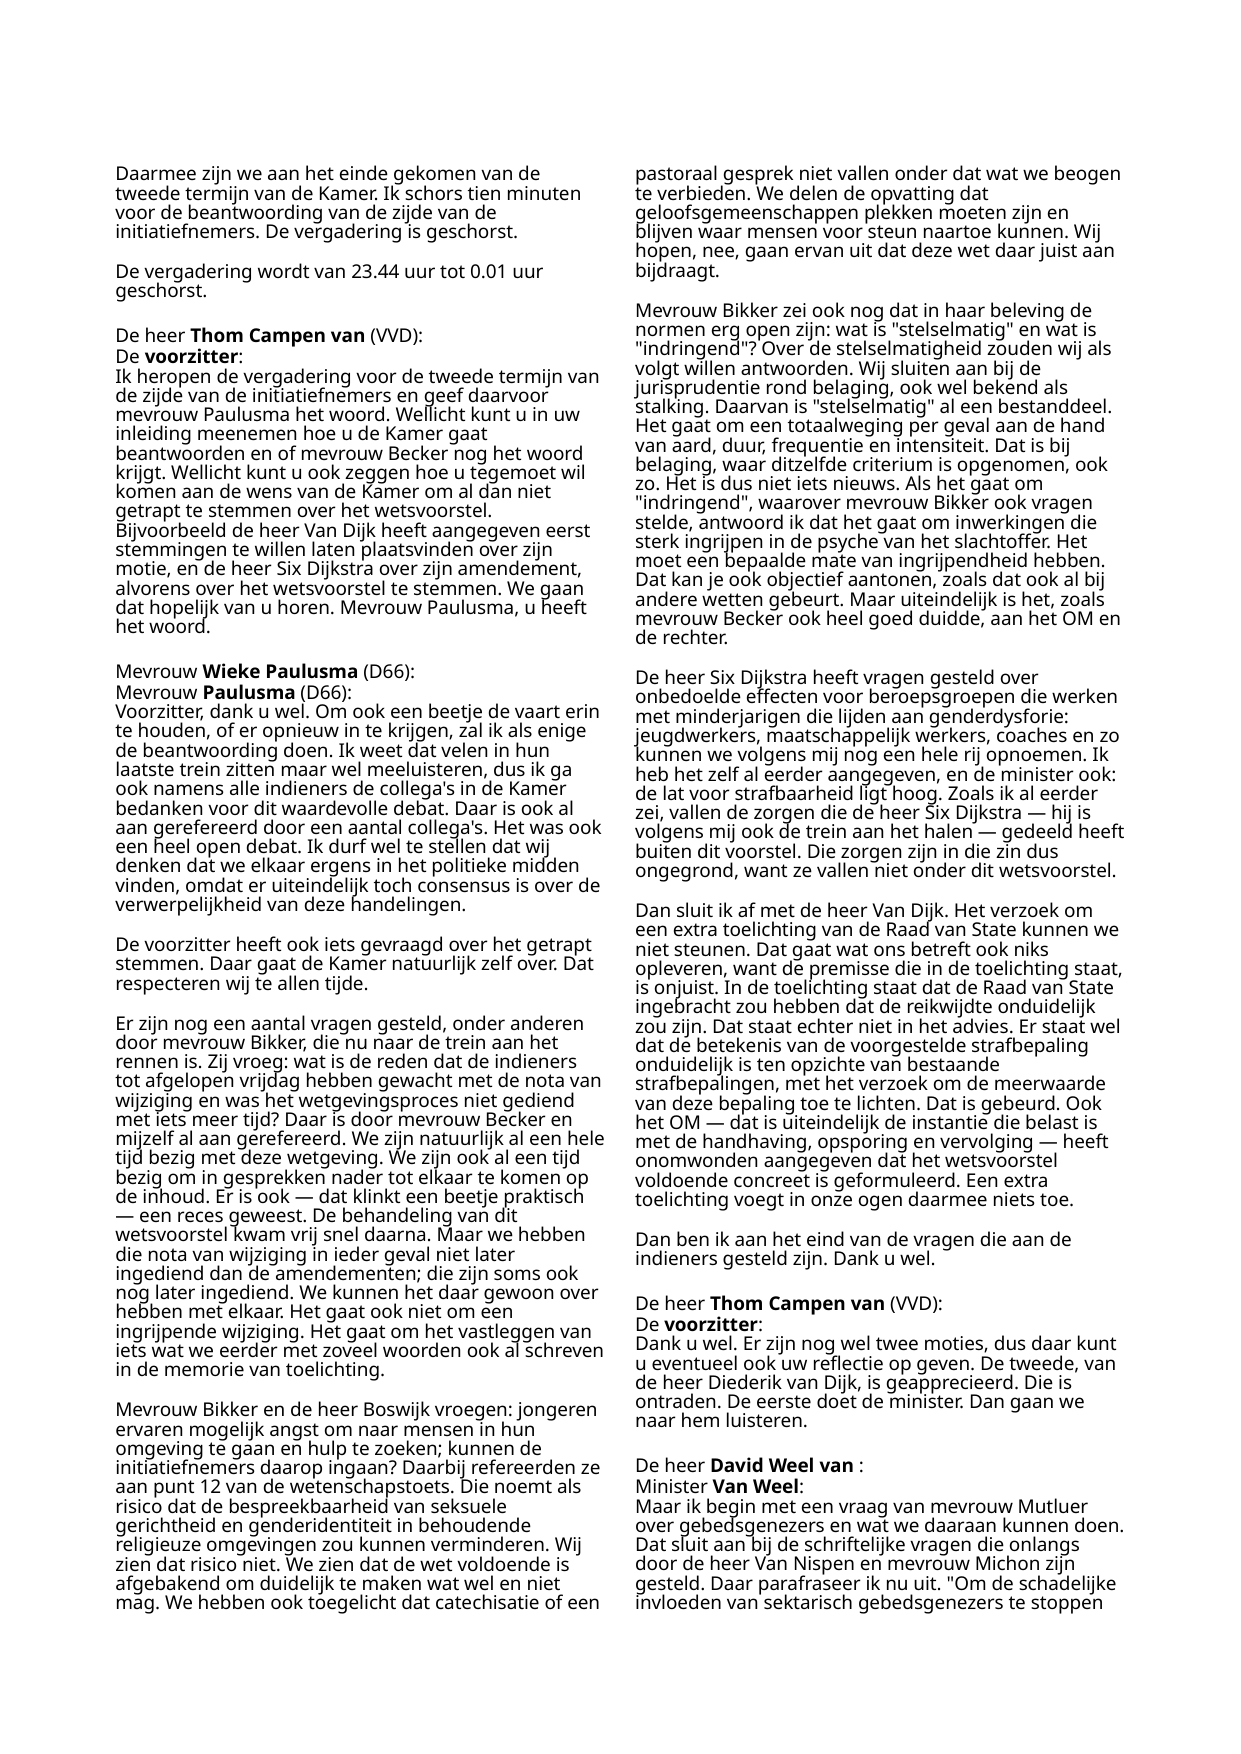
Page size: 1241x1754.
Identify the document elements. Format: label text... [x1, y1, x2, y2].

text De voorzitter: [635, 1316, 1125, 1335]
text Dan sluit ik af met de heer Van Dijk. Het verzoek om een extra toelichting van de Raad van State kunnen we niet steunen. Dat gaat wat ons betreft ook niks opleveren, want de premisse die in de toelichting staat, is onjuist. In de toelichting staat dat de Raad van State ingebracht zou hebben dat de reikwijdte onduidelijk zou zijn. Dat staat echter niet in het advies. Er staat wel dat de betekenis van de voorgestelde strafbepaling onduidelijk is ten opzichte van bestaande strafbepalingen, met het verzoek om de meerwaarde van deze bepaling toe te lichten. Dat is gebeurd. Ook het OM — dat is uiteindelijk de instantie die belast is met de handhaving, opsporing en vervolging — heeft onomwonden aangegeven dat het wetsvoorstel voldoende concreet is geformuleerd. Een extra toelichting voegt in onze ogen daarmee niets toe. [635, 902, 1125, 1210]
text Mevrouw Wieke Paulusma (D66): [115, 658, 605, 684]
text Er zijn nog een aantal vragen gesteld, onder anderen door mevrouw Bikker, die nu naar de trein aan het rennen is. Zij vroeg: wat is de reden dat de indieners tot afgelopen vrijdag hebben gewacht met de nota van wijziging en was het wetgevingsproces niet gediend met iets meer tijd? Daar is door mevrouw Becker en mijzelf al aan gerefereerd. We zijn natuurlijk al een hele tijd bezig met deze wetgeving. We zijn ook al een tijd bezig om in gesprekken nader tot elkaar te komen op de inhoud. Er is ook — dat klinkt een beetje praktisch — een reces geweest. De behandeling van dit wetsvoorstel kwam vrij snel daarna. Maar we hebben die nota van wijziging in ieder geval niet later ingediend dan de amendementen; die zijn soms ook nog later ingediend. We kunnen het daar gewoon over hebben met elkaar. Het gaat ook niet om een ingrijpende wijziging. Het gaat om het vastleggen van iets wat we eerder met zoveel woorden ook al schreven in de memorie van toelichting. [115, 1014, 605, 1381]
text pastoraal gesprek niet vallen onder dat wat we beogen te verbieden. We delen de opvatting dat geloofsgemeenschappen plekken moeten zijn en blijven waar mensen voor steun naartoe kunnen. Wij hopen, nee, gaan ervan uit dat deze wet daar juist aan bijdraagt. [635, 165, 1125, 281]
text Dan ben ik aan het eind van de vragen die aan de indieners gesteld zijn. Dank u wel. [635, 1231, 1125, 1269]
text Mevrouw Paulusma (D66): [115, 684, 605, 703]
text Mevrouw Bikker zei ook nog dat in haar beleving de normen erg open zijn: wat is "stelselmatig" en wat is "indringend"? Over de stelselmatigheid zouden wij als volgt willen antwoorden. Wij sluiten aan bij de jurisprudentie rond belaging, ook wel bekend als stalking. Daarvan is "stelselmatig" al een bestanddeel. Het gaat om een totaalweging per geval aan de hand van aard, duur, frequentie en intensiteit. Dat is bij belaging, waar ditzelfde criterium is opgenomen, ook zo. Het is dus niet iets nieuws. Als het gaat om "indringend", waarover mevrouw Bikker ook vragen stelde, antwoord ik dat het gaat om inwerkingen die sterk ingrijpen in de psyche van het slachtoffer. Het moet een bepaalde mate van ingrijpendheid hebben. Dat kan je ook objectief aantonen, zoals dat ook al bij andere wetten gebeurt. Maar uiteindelijk is het, zoals mevrouw Becker ook heel goed duidde, aan het OM en de rechter. [635, 302, 1125, 648]
text De heer Six Dijkstra heeft vragen gesteld over onbedoelde effecten voor beroepsgroepen die werken met minderjarigen die lijden aan genderdysforie: jeugdwerkers, maatschappelijk werkers, coaches en zo kunnen we volgens mij nog een hele rij opnoemen. Ik heb het zelf al eerder aangegeven, en de minister ook: de lat voor strafbaarheid ligt hoog. Zoals ik al eerder zei, vallen de zorgen die de heer Six Dijkstra — hij is volgens mij ook de trein aan het halen — gedeeld heeft buiten dit voorstel. Die zorgen zijn in die zin dus ongegrond, want ze vallen niet onder dit wetsvoorstel. [635, 669, 1125, 881]
text Mevrouw Bikker en de heer Boswijk vroegen: jongeren ervaren mogelijk angst om naar mensen in hun omgeving te gaan en hulp te zoeken; kunnen de initiatiefnemers daarop ingaan? Daarbij refereerden ze aan punt 12 van de wetenschapstoets. Die noemt als risico dat de bespreekbaarheid van seksuele gerichtheid en genderidentiteit in behoudende religieuze omgevingen zou kunnen verminderen. Wij zien dat risico niet. We zien dat de wet voldoende is afgebakend om duidelijk te maken wat wel en niet mag. We hebben ook toegelicht dat catechisatie of een [115, 1401, 605, 1613]
text De heer David Weel van : [635, 1453, 1125, 1478]
text Minister Van Weel: [635, 1478, 1125, 1498]
text Maar ik begin met een vraag van mevrouw Mutluer over gebedsgenezers en wat we daaraan kunnen doen. Dat sluit aan bij de schriftelijke vragen die onlangs door de heer Van Nispen en mevrouw Michon zijn gesteld. Daar parafraseer ik nu uit. "Om de schadelijke invloeden van sektarisch gebedsgenezers te stoppen [635, 1498, 1125, 1613]
text De heer Thom Campen van (VVD): [115, 323, 605, 348]
text De vergadering wordt van 23.44 uur tot 0.01 uur geschorst. [115, 263, 605, 302]
text De voorzitter: [115, 348, 605, 368]
text De voorzitter heeft ook iets gevraagd over het getrapt stemmen. Daar gaat de Kamer natuurlijk zelf over. Dat respecteren wij te allen tijde. [115, 936, 605, 994]
text Voorzitter, dank u wel. Om ook een beetje de vaart erin te houden, of er opnieuw in te krijgen, zal ik als enige de beantwoording doen. Ik weet dat velen in hun laatste trein zitten maar wel meeluisteren, dus ik ga ook namens alle indieners de collega's in de Kamer bedanken voor dit waardevolle debat. Daar is ook al aan gerefereerd door een aantal collega's. Het was ook een heel open debat. Ik durf wel te stellen dat wij denken dat we elkaar ergens in het politieke midden vinden, omdat er uiteindelijk toch consensus is over de verwerpelijkheid van deze handelingen. [115, 703, 605, 915]
text Ik heropen de vergadering voor de tweede termijn van de zijde van de initiatiefnemers en geef daarvoor mevrouw Paulusma het woord. Wellicht kunt u in uw inleiding meenemen hoe u de Kamer gaat beantwoorden en of mevrouw Becker nog het woord krijgt. Wellicht kunt u ook zeggen hoe u tegemoet wil komen aan de wens van de Kamer om al dan niet getrapt te stemmen over het wetsvoorstel. Bijvoorbeeld de heer Van Dijk heeft aangegeven eerst stemmingen te willen laten plaatsvinden over zijn motie, en de heer Six Dijkstra over zijn amendement, alvorens over het wetsvoorstel te stemmen. We gaan dat hopelijk van u horen. Mevrouw Paulusma, u heeft het woord. [115, 368, 605, 637]
text De heer Thom Campen van (VVD): [635, 1290, 1125, 1316]
text Dank u wel. Er zijn nog wel twee moties, dus daar kunt u eventueel ook uw reflectie op geven. De tweede, van de heer Diederik van Dijk, is geapprecieerd. Die is ontraden. De eerste doet de minister. Dan gaan we naar hem luisteren. [635, 1335, 1125, 1432]
text Daarmee zijn we aan het einde gekomen van de tweede termijn van de Kamer. Ik schors tien minuten voor de beantwoording van de zijde van de initiatiefnemers. De vergadering is geschorst. [115, 165, 605, 242]
